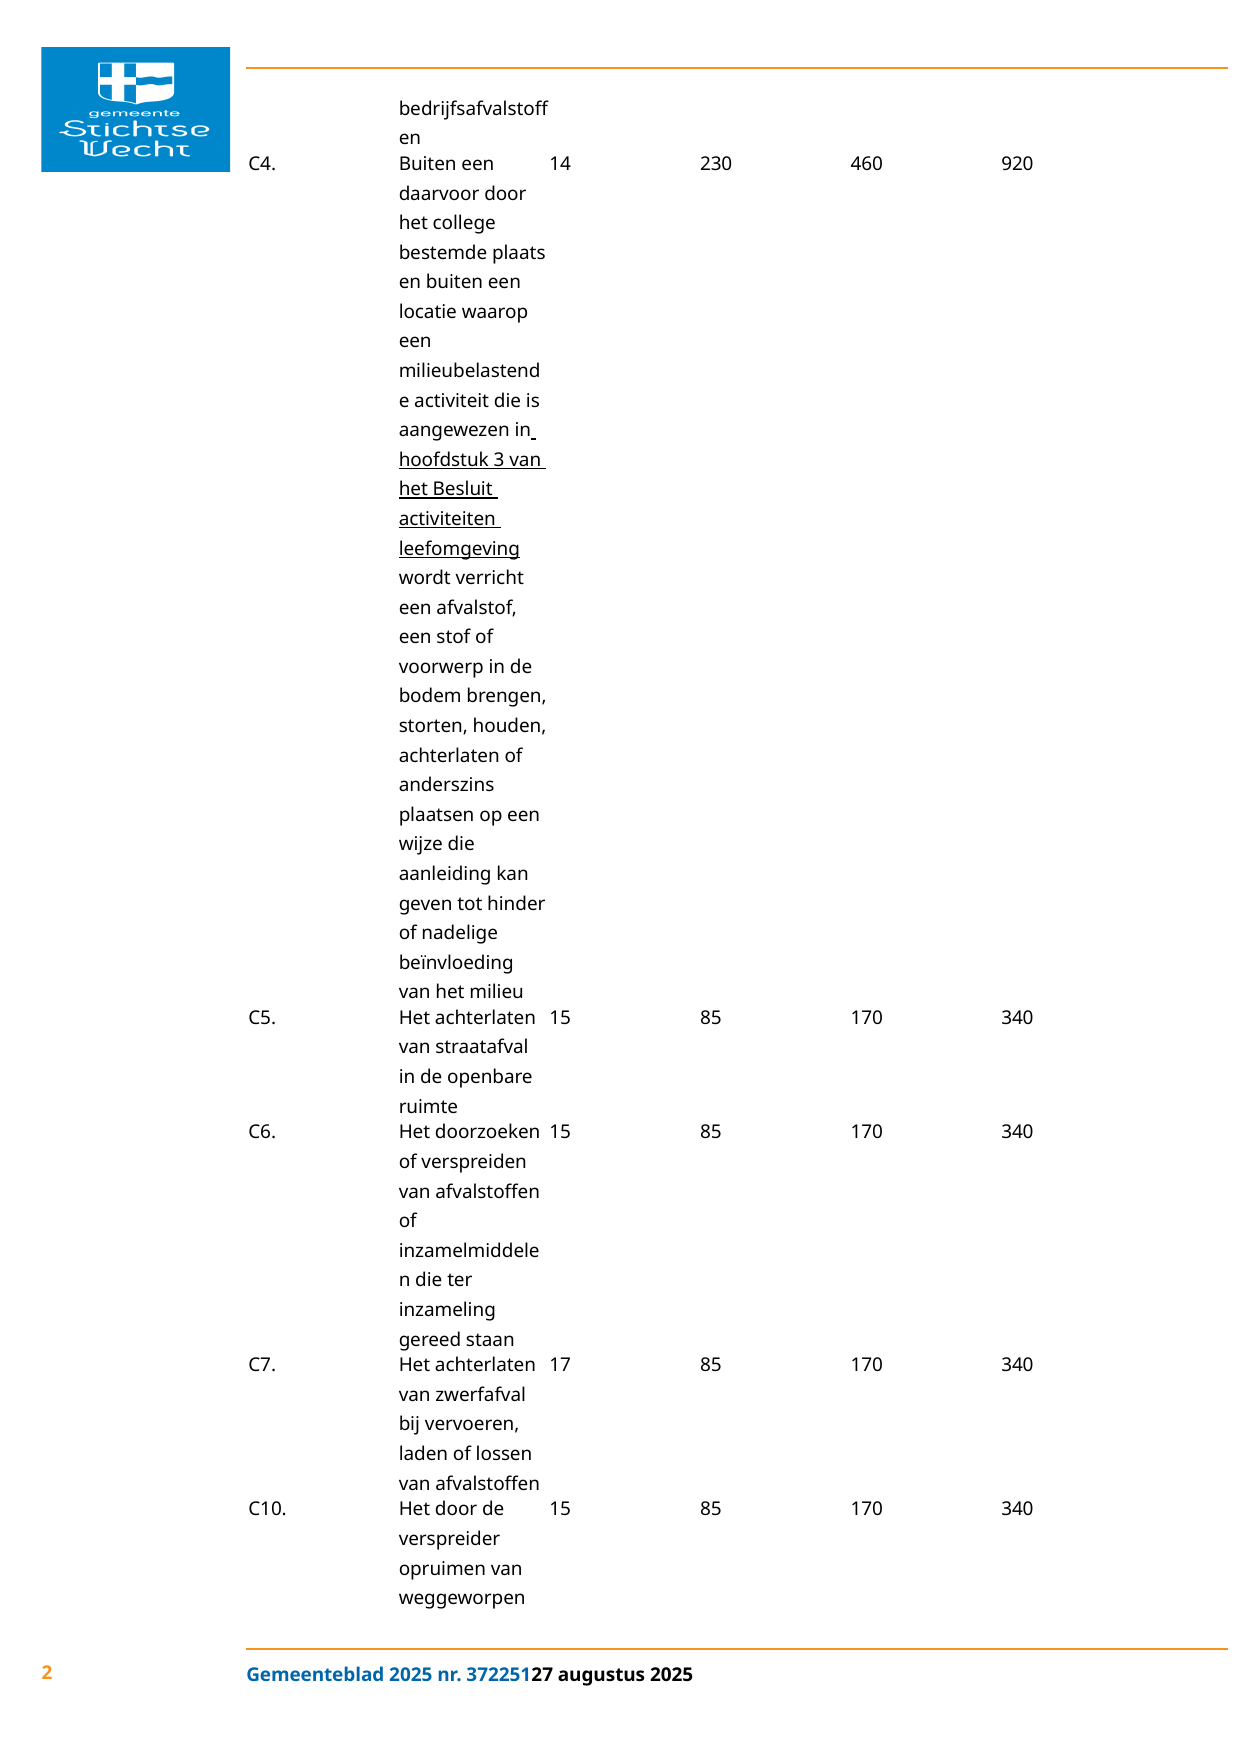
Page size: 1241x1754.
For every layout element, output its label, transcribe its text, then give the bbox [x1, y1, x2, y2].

table_cell 460 [850, 150, 1001, 1004]
table_cell 340 [1001, 1119, 1152, 1351]
table_cell [700, 95, 850, 150]
table_cell 85 [700, 1496, 850, 1610]
table_cell 85 [700, 1004, 850, 1119]
table_cell Het doorzoeken of verspreiden van afvalstoffen of inzamelmiddelen die ter inzameling gereed staan [399, 1119, 549, 1351]
table_cell C6. [248, 1119, 398, 1351]
table_cell 340 [1001, 1004, 1152, 1119]
table_cell 85 [700, 1119, 850, 1351]
table_cell 14 [549, 150, 700, 1004]
table_cell 170 [850, 1351, 1001, 1496]
table_cell 170 [850, 1004, 1001, 1119]
table_cell 15 [549, 1496, 700, 1610]
table_cell 17 [549, 1351, 700, 1496]
table_cell C10. [248, 1496, 398, 1610]
table_cell 340 [1001, 1496, 1152, 1610]
picture [137, 63, 174, 103]
table_cell 15 [549, 1004, 700, 1119]
table_cell 15 [549, 1119, 700, 1351]
table_cell 170 [850, 1119, 1001, 1351]
table_cell 170 [850, 1496, 1001, 1610]
table_cell C4. [248, 150, 398, 1004]
table_cell Het achterlaten van straatafval in de openbare ruimte [399, 1004, 549, 1119]
table_cell Het achterlaten van zwerfafval bij vervoeren, laden of lossen van afvalstoffen [399, 1351, 549, 1496]
table_cell Buiten een daarvoor door het college bestemde plaats en buiten een locatie waarop een milieubelastende activiteit die is aangewezen in hoofdstuk 3 van het Besluit activiteiten leefomgeving wordt verricht een afvalstof, een stof of voorwerp in de bodem brengen, storten, houden, achterlaten of anderszins plaatsen op een wijze die aanleiding kan geven tot hinder of nadelige beïnvloeding van het milieu [399, 150, 549, 1004]
table_cell 85 [700, 1351, 850, 1496]
table_cell bedrijfsafvalstoffen [399, 95, 549, 150]
table_cell [549, 95, 700, 150]
table_cell 920 [1001, 150, 1152, 1004]
table_cell [1001, 95, 1152, 150]
table_cell Het door de verspreider opruimen van weggeworpen [399, 1496, 549, 1610]
table_cell 230 [700, 150, 850, 1004]
table_cell C5. [248, 1004, 398, 1119]
table_cell [248, 95, 398, 150]
table_cell 340 [1001, 1351, 1152, 1496]
picture [99, 63, 135, 101]
table_cell C7. [248, 1351, 398, 1496]
table_cell [850, 95, 1001, 150]
